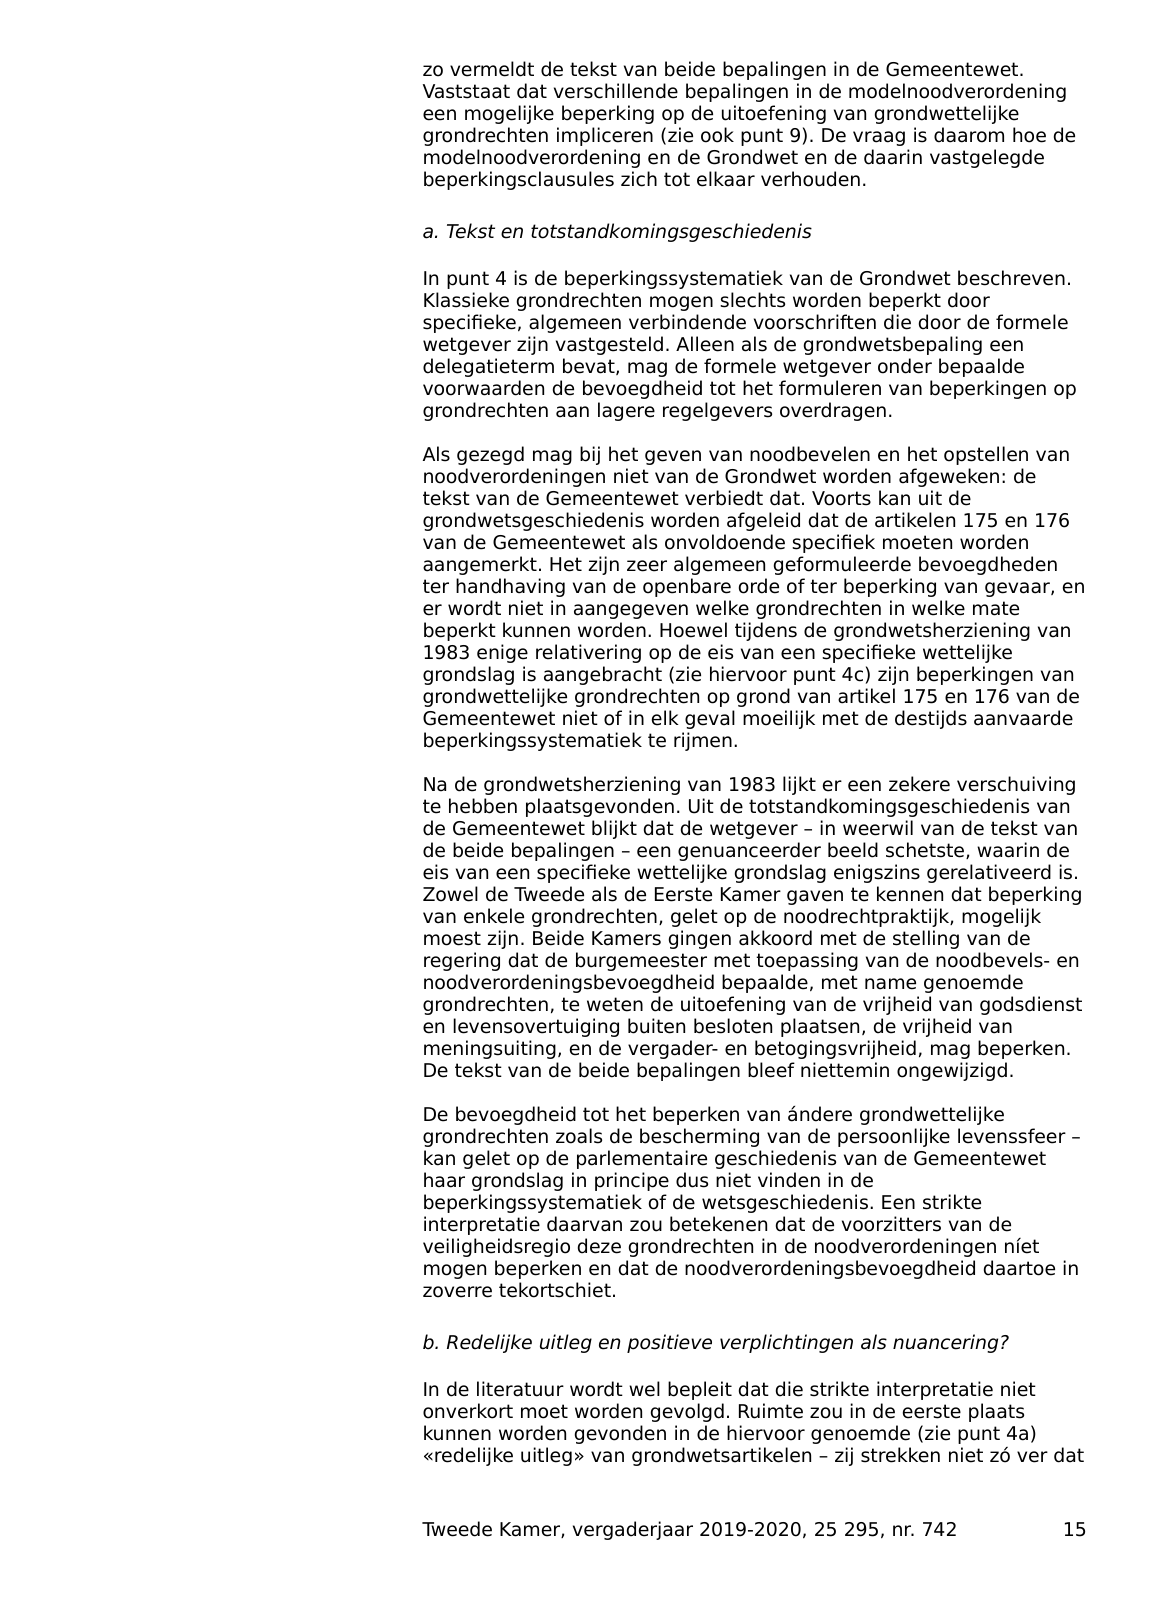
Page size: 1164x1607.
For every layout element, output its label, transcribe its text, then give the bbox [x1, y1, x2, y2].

text De bevoegdheid tot het beperken van ándere grondwettelijke grondrechten zoals de bescherming van de persoonlijke levenssfeer – kan gelet op de parlementaire geschiedenis van de Gemeentewet haar grondslag in principe dus niet vinden in de beperkingssystematiek of de wetsgeschiedenis. Een strikte interpretatie daarvan zou betekenen dat de voorzitters van de veiligheidsregio deze grondrechten in de noodverordeningen níet mogen beperken en dat de noodverordeningsbevoegdheid daartoe in zoverre tekortschiet. [422, 1104, 1087, 1302]
text In de literatuur wordt wel bepleit dat die strikte interpretatie niet onverkort moet worden gevolgd. Ruimte zou in de eerste plaats kunnen worden gevonden in de hiervoor genoemde (zie punt 4a) «redelijke uitleg» van grondwetsartikelen – zij strekken niet zó ver dat [422, 1378, 1087, 1466]
text zo vermeldt de tekst van beide bepalingen in de Gemeentewet. Vaststaat dat verschillende bepalingen in de modelnoodverordening een mogelijke beperking op de uitoefening van grondwettelijke grondrechten impliceren (zie ook punt 9). De vraag is daarom hoe de modelnoodverordening en de Grondwet en de daarin vastgelegde beperkingsclausules zich tot elkaar verhouden. [422, 59, 1087, 191]
text Na de grondwetsherziening van 1983 lijkt er een zekere verschuiving te hebben plaatsgevonden. Uit de totstandkomingsgeschiedenis van de Gemeentewet blijkt dat de wetgever – in weerwil van de tekst van de beide bepalingen – een genuanceerder beeld schetste, waarin de eis van een specifieke wettelijke grondslag enigszins gerelativeerd is. Zowel de Tweede als de Eerste Kamer gaven te kennen dat beperking van enkele grondrechten, gelet op de noodrechtpraktijk, mogelijk moest zijn. Beide Kamers gingen akkoord met de stelling van de regering dat de burgemeester met toepassing van de noodbevels- en noodverordeningsbevoegdheid bepaalde, met name genoemde grondrechten, te weten de uitoefening van de vrijheid van godsdienst en levensovertuiging buiten besloten plaatsen, de vrijheid van meningsuiting, en de vergader- en betogingsvrijheid, mag beperken. De tekst van de beide bepalingen bleef niettemin ongewijzigd. [422, 774, 1087, 1082]
text In punt 4 is de beperkingssystematiek van de Grondwet beschreven. Klassieke grondrechten mogen slechts worden beperkt door specifieke, algemeen verbindende voorschriften die door de formele wetgever zijn vastgesteld. Alleen als de grondwetsbepaling een delegatieterm bevat, mag de formele wetgever onder bepaalde voorwaarden de bevoegdheid tot het formuleren van beperkingen op grondrechten aan lagere regelgevers overdragen. [422, 268, 1087, 422]
subtitle b. Redelijke uitleg en positieve verplichtingen als nuancering? [422, 1332, 1087, 1353]
subtitle a. Tekst en totstandkomingsgeschiedenis [422, 221, 1087, 243]
text Als gezegd mag bij het geven van noodbevelen en het opstellen van noodverordeningen niet van de Grondwet worden afgeweken: de tekst van de Gemeentewet verbiedt dat. Voorts kan uit de grondwetsgeschiedenis worden afgeleid dat de artikelen 175 en 176 van de Gemeentewet als onvoldoende specifiek moeten worden aangemerkt. Het zijn zeer algemeen geformuleerde bevoegdheden ter handhaving van de openbare orde of ter beperking van gevaar, en er wordt niet in aangegeven welke grondrechten in welke mate beperkt kunnen worden. Hoewel tijdens de grondwetsherziening van 1983 enige relativering op de eis van een specifieke wettelijke grondslag is aangebracht (zie hiervoor punt 4c) zijn beperkingen van grondwettelijke grondrechten op grond van artikel 175 en 176 van de Gemeentewet niet of in elk geval moeilijk met de destijds aanvaarde beperkingssystematiek te rijmen. [422, 444, 1087, 752]
